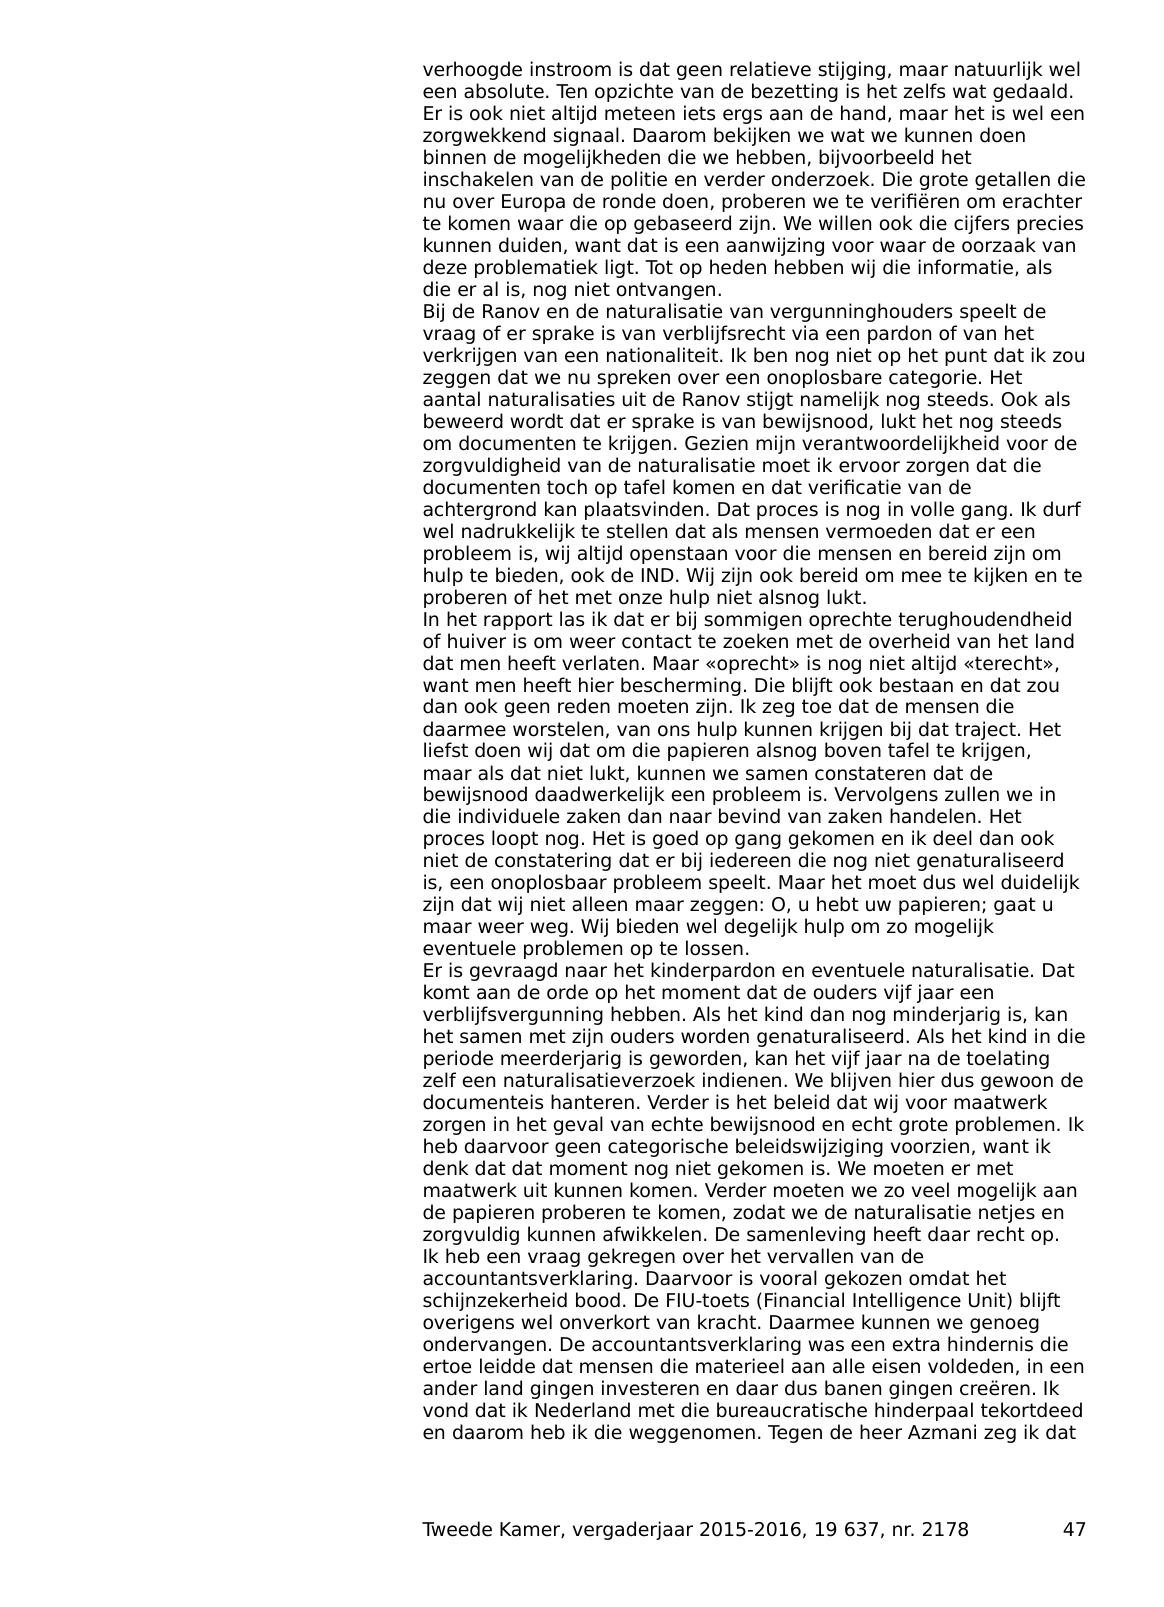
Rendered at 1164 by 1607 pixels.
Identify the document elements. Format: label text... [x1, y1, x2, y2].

text Ik heb een vraag gekregen over het vervallen van de accountantsverklaring. Daarvoor is vooral gekozen omdat het schijnzekerheid bood. De FIU-toets (Financial Intelligence Unit) blijft overigens wel onverkort van kracht. Daarmee kunnen we genoeg ondervangen. De accountantsverklaring was een extra hindernis die ertoe leidde dat mensen die materieel aan alle eisen voldeden, in een ander land gingen investeren en daar dus banen gingen creëren. Ik vond dat ik Nederland met die bureaucratische hinderpaal tekortdeed en daarom heb ik die weggenomen. Tegen de heer Azmani zeg ik dat [422, 1246, 1087, 1444]
text Bij de Ranov en de naturalisatie van vergunninghouders speelt de vraag of er sprake is van verblijfsrecht via een pardon of van het verkrijgen van een nationaliteit. Ik ben nog niet op het punt dat ik zou zeggen dat we nu spreken over een onoplosbare categorie. Het aantal naturalisaties uit de Ranov stijgt namelijk nog steeds. Ook als beweerd wordt dat er sprake is van bewijsnood, lukt het nog steeds om documenten te krijgen. Gezien mijn verantwoordelijkheid voor de zorgvuldigheid van de naturalisatie moet ik ervoor zorgen dat die documenten toch op tafel komen en dat verificatie van de achtergrond kan plaatsvinden. Dat proces is nog in volle gang. Ik durf wel nadrukkelijk te stellen dat als mensen vermoeden dat er een probleem is, wij altijd openstaan voor die mensen en bereid zijn om hulp te bieden, ook de IND. Wij zijn ook bereid om mee te kijken en te proberen of het met onze hulp niet alsnog lukt. [422, 301, 1087, 608]
text verhoogde instroom is dat geen relatieve stijging, maar natuurlijk wel een absolute. Ten opzichte van de bezetting is het zelfs wat gedaald. Er is ook niet altijd meteen iets ergs aan de hand, maar het is wel een zorgwekkend signaal. Daarom bekijken we wat we kunnen doen binnen de mogelijkheden die we hebben, bijvoorbeeld het inschakelen van de politie en verder onderzoek. Die grote getallen die nu over Europa de ronde doen, proberen we te verifiëren om erachter te komen waar die op gebaseerd zijn. We willen ook die cijfers precies kunnen duiden, want dat is een aanwijzing voor waar de oorzaak van deze problematiek ligt. Tot op heden hebben wij die informatie, als die er al is, nog niet ontvangen. [422, 59, 1087, 301]
text In het rapport las ik dat er bij sommigen oprechte terughoudendheid of huiver is om weer contact te zoeken met de overheid van het land dat men heeft verlaten. Maar «oprecht» is nog niet altijd «terecht», want men heeft hier bescherming. Die blijft ook bestaan en dat zou dan ook geen reden moeten zijn. Ik zeg toe dat de mensen die daarmee worstelen, van ons hulp kunnen krijgen bij dat traject. Het liefst doen wij dat om die papieren alsnog boven tafel te krijgen, maar als dat niet lukt, kunnen we samen constateren dat de bewijsnood daadwerkelijk een probleem is. Vervolgens zullen we in die individuele zaken dan naar bevind van zaken handelen. Het proces loopt nog. Het is goed op gang gekomen en ik deel dan ook niet de constatering dat er bij iedereen die nog niet genaturaliseerd is, een onoplosbaar probleem speelt. Maar het moet dus wel duidelijk zijn dat wij niet alleen maar zeggen: O, u hebt uw papieren; gaat u maar weer weg. Wij bieden wel degelijk hulp om zo mogelijk eventuele problemen op te lossen. [422, 608, 1087, 960]
text Er is gevraagd naar het kinderpardon en eventuele naturalisatie. Dat komt aan de orde op het moment dat de ouders vijf jaar een verblijfsvergunning hebben. Als het kind dan nog minderjarig is, kan het samen met zijn ouders worden genaturaliseerd. Als het kind in die periode meerderjarig is geworden, kan het vijf jaar na de toelating zelf een naturalisatieverzoek indienen. We blijven hier dus gewoon de documenteis hanteren. Verder is het beleid dat wij voor maatwerk zorgen in het geval van echte bewijsnood en echt grote problemen. Ik heb daarvoor geen categorische beleidswijziging voorzien, want ik denk dat dat moment nog niet gekomen is. We moeten er met maatwerk uit kunnen komen. Verder moeten we zo veel mogelijk aan de papieren proberen te komen, zodat we de naturalisatie netjes en zorgvuldig kunnen afwikkelen. De samenleving heeft daar recht op. [422, 960, 1087, 1246]
